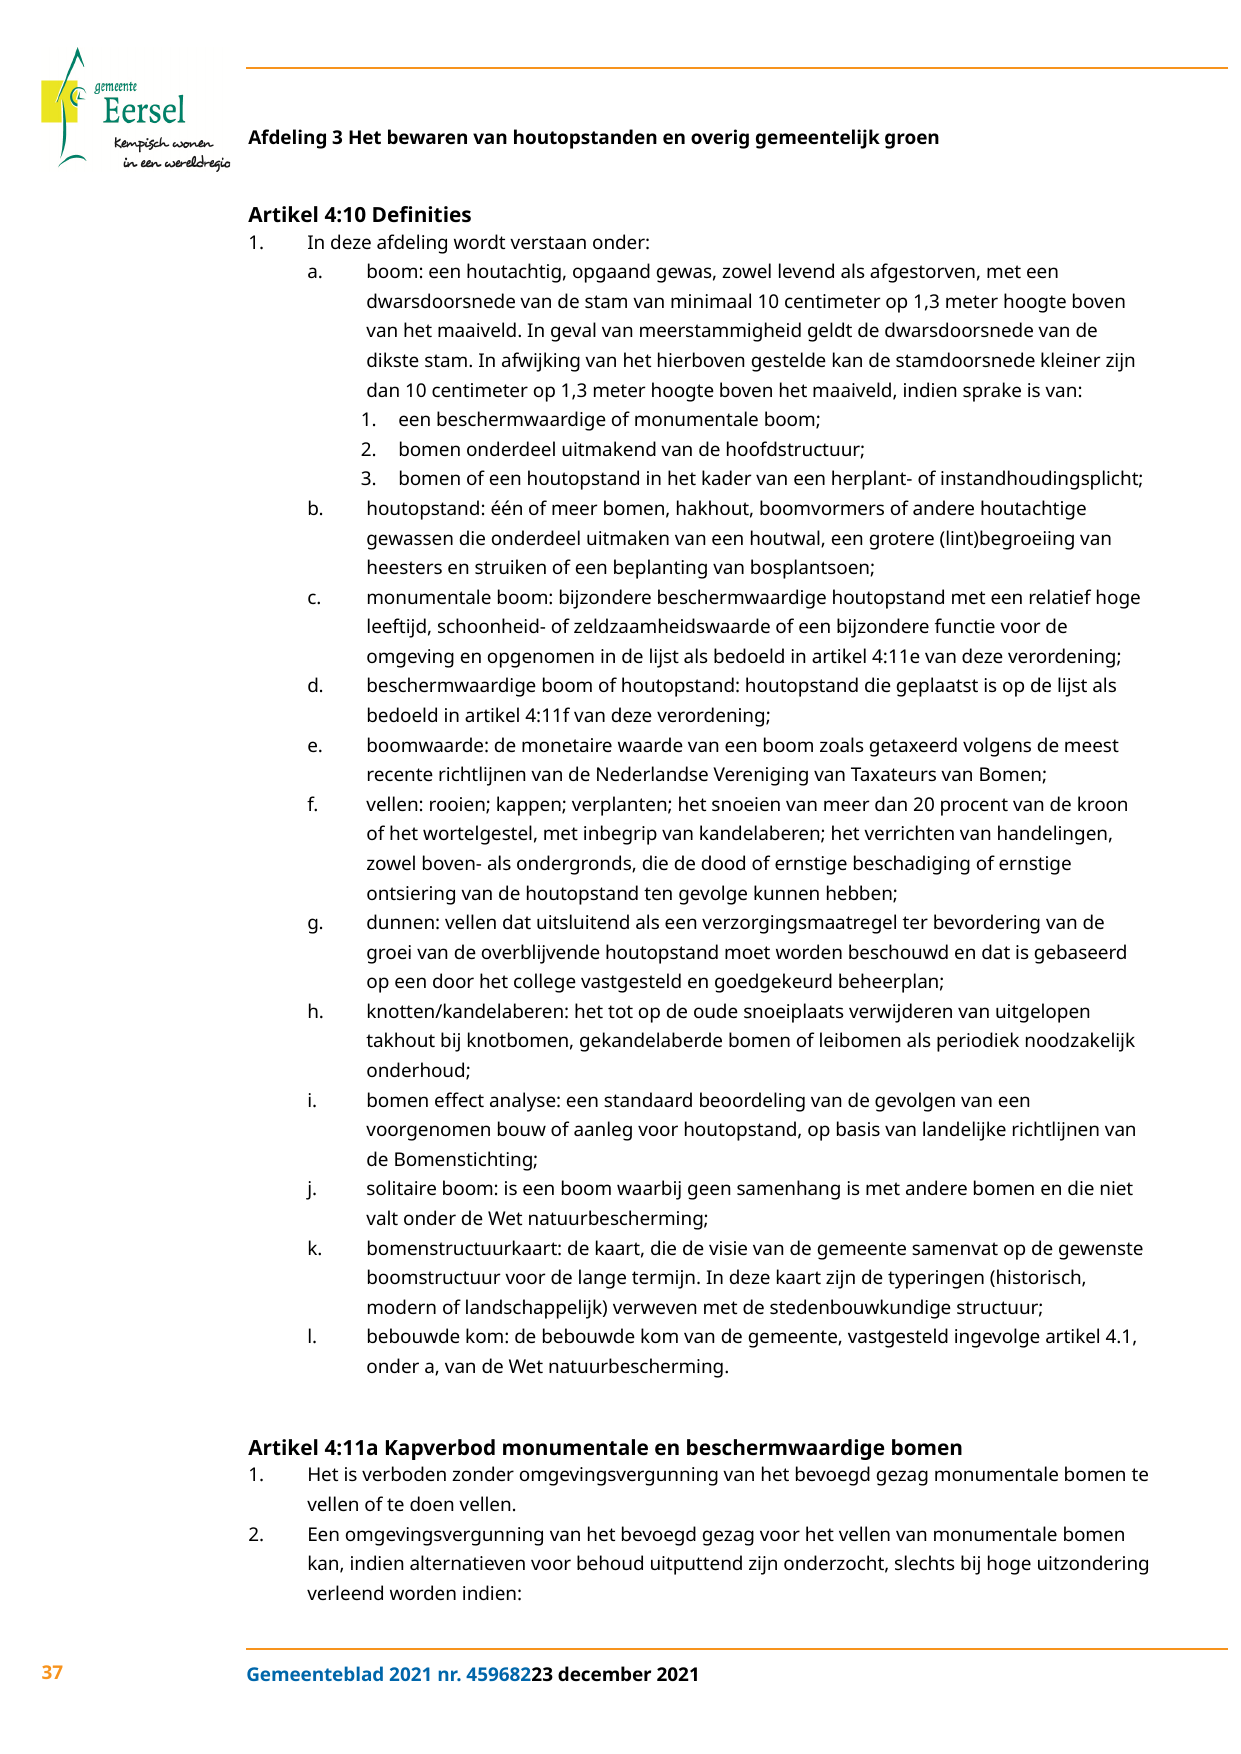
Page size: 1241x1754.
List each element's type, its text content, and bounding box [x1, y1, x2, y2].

list knotten/kandelaberen: het tot op de oude snoeiplaats verwijderen van uitgelopen takhout bij knotbomen, gekandelaberde bomen of leibomen als periodiek noodzakelijk onderhoud; [307, 998, 1152, 1083]
list monumentale boom: bijzondere beschermwaardige houtopstand met een relatief hoge leeftijd, schoonheid- of zeldzaamheidswaarde of een bijzondere functie voor de omgeving en opgenomen in de lijst als bedoeld in artikel 4:11e van deze verordening; [307, 584, 1152, 669]
list Een omgevingsvergunning van het bevoegd gezag voor het vellen van monumentale bomen kan, indien alternatieven voor behoud uitputtend zijn onderzocht, slechts bij hoge uitzondering verleend worden indien: [248, 1521, 1152, 1606]
list Het is verboden zonder omgevingsvergunning van het bevoegd gezag monumentale bomen te vellen of te doen vellen. [248, 1462, 1152, 1517]
list dunnen: vellen dat uitsluitend als een verzorgingsmaatregel ter bevordering van de groei van de overblijvende houtopstand moet worden beschouwd en dat is gebaseerd op een door het college vastgesteld en goedgekeurd beheerplan; [307, 909, 1152, 994]
list solitaire boom: is een boom waarbij geen samenhang is met andere bomen en die niet valt onder de Wet natuurbescherming; [307, 1176, 1152, 1231]
text Afdeling 3 Het bewaren van houtopstanden en overig gemeentelijk groen [248, 124, 1152, 150]
list vellen: rooien; kappen; verplanten; het snoeien van meer dan 20 procent van de kroon of het wortelgestel, met inbegrip van kandelaberen; het verrichten van handelingen, zowel boven- als ondergronds, die de dood of ernstige beschadiging of ernstige ontsiering van de houtopstand ten gevolge kunnen hebben; [307, 791, 1152, 906]
list boomwaarde: de monetaire waarde van een boom zoals getaxeerd volgens de meest recente richtlijnen van de Nederlandse Vereniging van Taxateurs van Bomen; [307, 732, 1152, 787]
list In deze afdeling wordt verstaan onder: [248, 229, 1152, 255]
list bomen of een houtopstand in het kader van een herplant- of instandhoudingsplicht; [361, 466, 1152, 491]
list bomen effect analyse: een standaard beoordeling van de gevolgen van een voorgenomen bouw of aanleg voor houtopstand, op basis van landelijke richtlijnen van de Bomenstichting; [307, 1087, 1152, 1172]
list houtopstand: één of meer bomen, hakhout, boomvormers of andere houtachtige gewassen die onderdeel uitmaken van een houtwal, een grotere (lint)begroeiing van heesters en struiken of een beplanting van bosplantsoen; [307, 495, 1152, 580]
list boom: een houtachtig, opgaand gewas, zowel levend als afgestorven, met een dwarsdoorsnede van de stam van minimaal 10 centimeter op 1,3 meter hoogte boven van het maaiveld. In geval van meerstammigheid geldt de dwarsdoorsnede van de dikste stam. In afwijking van het hierboven gestelde kan de stamdoorsnede kleiner zijn dan 10 centimeter op 1,3 meter hoogte boven het maaiveld, indien sprake is van: [307, 258, 1152, 403]
text Artikel 4:10 Definities [248, 201, 1152, 229]
picture [41, 47, 231, 172]
text Artikel 4:11a Kapverbod monumentale en beschermwaardige bomen [248, 1433, 1152, 1462]
list bebouwde kom: de bebouwde kom van de gemeente, vastgesteld ingevolge artikel 4.1, onder a, van de Wet natuurbescherming. [307, 1323, 1152, 1379]
list beschermwaardige boom of houtopstand: houtopstand die geplaatst is op de lijst als bedoeld in artikel 4:11f van deze verordening; [307, 673, 1152, 728]
list een beschermwaardige of monumentale boom; [361, 406, 1152, 432]
list bomenstructuurkaart: de kaart, die de visie van de gemeente samenvat op de gewenste boomstructuur voor de lange termijn. In deze kaart zijn de typeringen (historisch, modern of landschappelijk) verweven met de stedenbouwkundige structuur; [307, 1235, 1152, 1320]
list bomen onderdeel uitmakend van de hoofdstructuur; [361, 436, 1152, 462]
